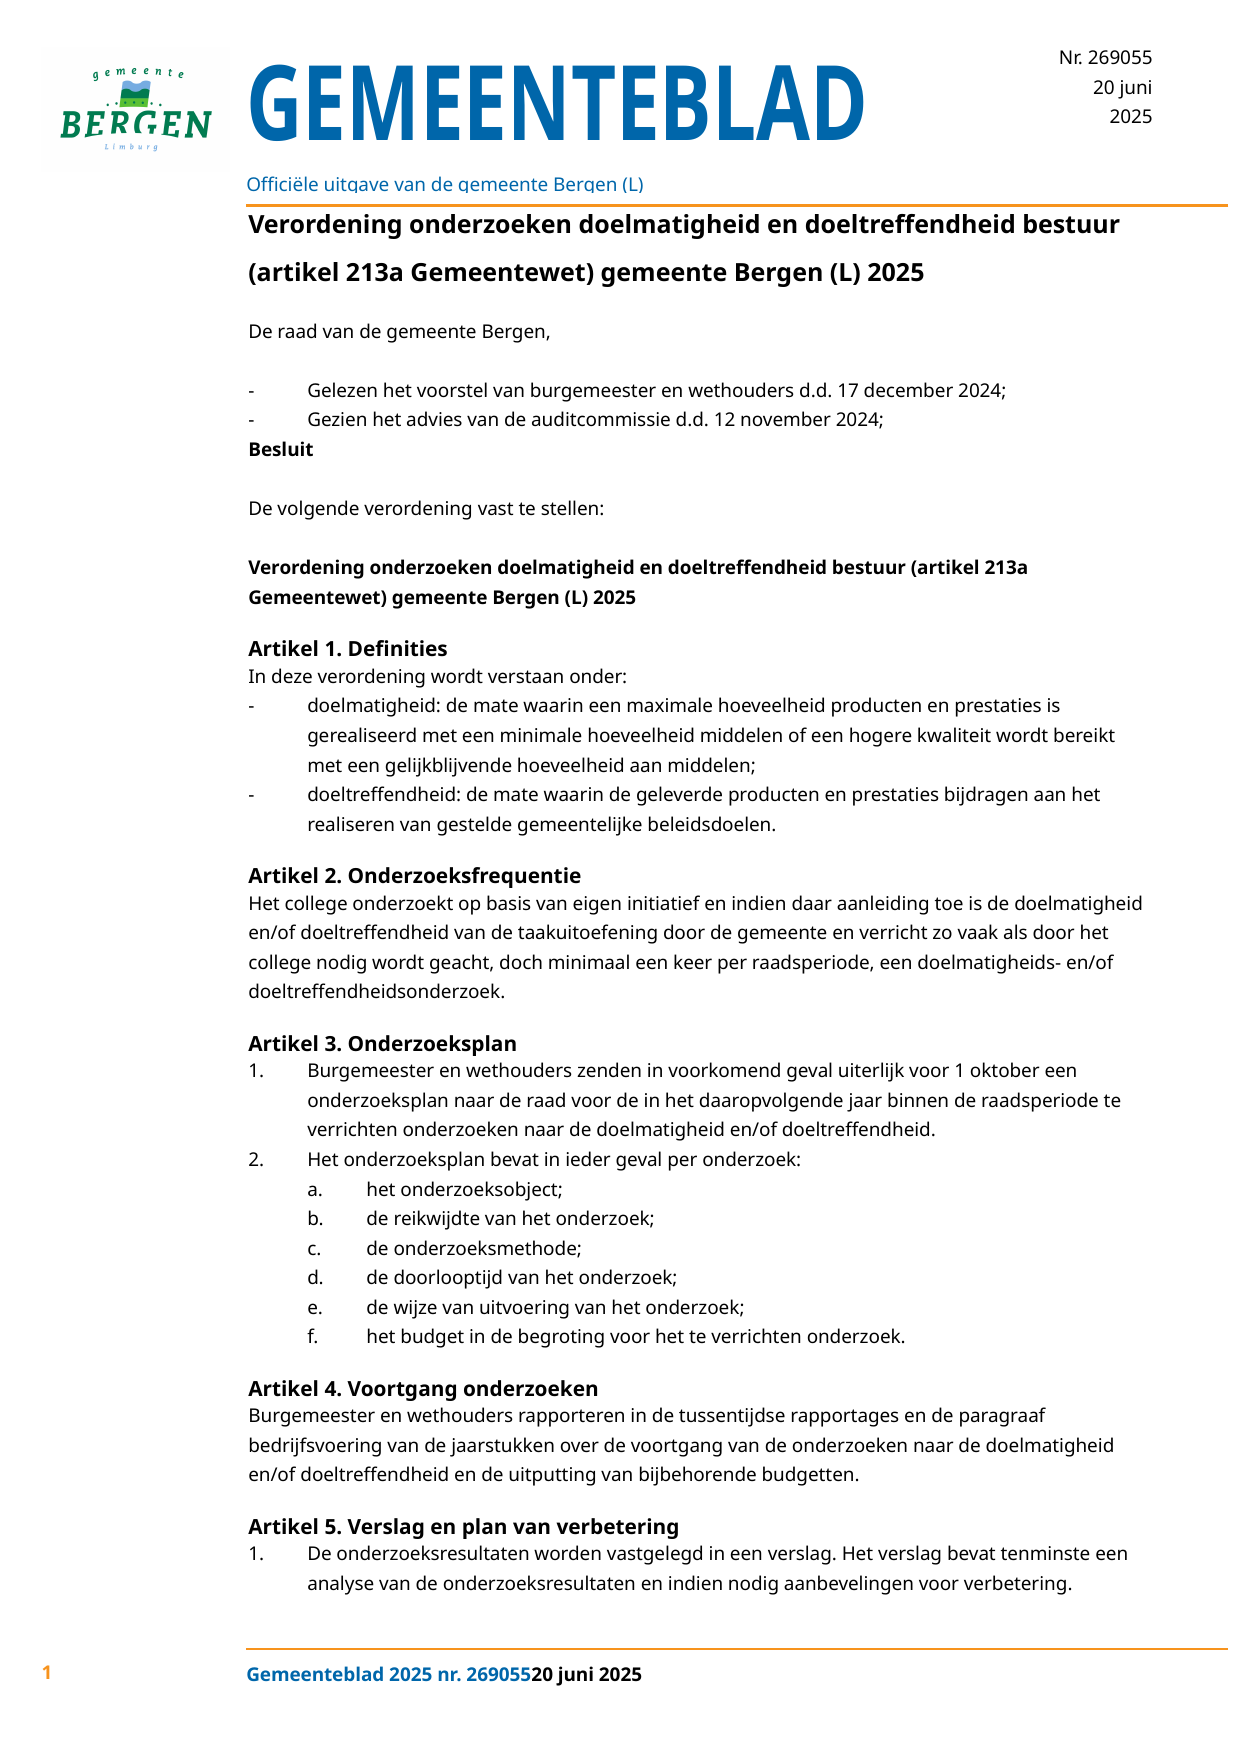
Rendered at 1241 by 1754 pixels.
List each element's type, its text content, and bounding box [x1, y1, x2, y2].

list de reikwijdte van het onderzoek; [307, 1205, 1152, 1231]
text Artikel 5. Verslag en plan van verbetering [248, 1512, 1152, 1541]
text Artikel 1. Definities [248, 634, 1152, 663]
text Besluit [248, 436, 1152, 462]
list doelmatigheid: de mate waarin een maximale hoeveelheid producten en prestaties is gerealiseerd met een minimale hoeveelheid middelen of een hogere kwaliteit wordt bereikt met een gelijkblijvende hoeveelheid aan middelen; [248, 693, 1152, 777]
text Artikel 3. Onderzoeksplan [248, 1029, 1152, 1057]
text Artikel 4. Voortgang onderzoeken [248, 1374, 1152, 1402]
list de wijze van uitvoering van het onderzoek; [307, 1294, 1152, 1320]
list Burgemeester en wethouders zenden in voorkomend geval uiterlijk voor 1 oktober een onderzoeksplan naar de raad voor de in het daaropvolgende jaar binnen de raadsperiode te verrichten onderzoeken naar de doelmatigheid en/of doeltreffendheid. [248, 1057, 1152, 1142]
list Het onderzoeksplan bevat in ieder geval per onderzoek: [248, 1146, 1152, 1172]
list de onderzoeksmethode; [307, 1235, 1152, 1261]
list Gezien het advies van de auditcommissie d.d. 12 november 2024; [248, 407, 1152, 432]
text Burgemeester en wethouders rapporteren in de tussentijdse rapportages en de paragraaf bedrijfsvoering van de jaarstukken over de voortgang van de onderzoeken naar de doelmatigheid en/of doeltreffendheid en de uitputting van bijbehorende budgetten. [248, 1402, 1152, 1487]
text Verordening onderzoeken doelmatigheid en doeltreffendheid bestuur (artikel 213a Gemeentewet) gemeente Bergen (L) 2025 [248, 554, 1152, 610]
text Het college onderzoekt op basis van eigen initiatief en indien daar aanleiding toe is de doelmatigheid en/of doeltreffendheid van de taakuitoefening door de gemeente en verricht zo vaak als door het college nodig wordt geacht, doch minimaal een keer per raadsperiode, een doelmatigheids- en/of doeltreffendheidsonderzoek. [248, 890, 1152, 1004]
text Verordening onderzoeken doelmatigheid en doeltreffendheid bestuur (artikel 213a Gemeentewet) gemeente Bergen (L) 2025 [248, 207, 1152, 288]
text De volgende verordening vast te stellen: [248, 495, 1152, 521]
list doeltreffendheid: de mate waarin de geleverde producten en prestaties bijdragen aan het realiseren van gestelde gemeentelijke beleidsdoelen. [248, 781, 1152, 837]
list de doorlooptijd van het onderzoek; [307, 1264, 1152, 1290]
list Gelezen het voorstel van burgemeester en wethouders d.d. 17 december 2024; [248, 377, 1152, 403]
picture [41, 47, 231, 172]
text Artikel 2. Onderzoeksfrequentie [248, 861, 1152, 890]
text In deze verordening wordt verstaan onder: [248, 663, 1152, 689]
list het budget in de begroting voor het te verrichten onderzoek. [307, 1324, 1152, 1349]
list De onderzoeksresultaten worden vastgelegd in een verslag. Het verslag bevat tenminste een analyse van de onderzoeksresultaten en indien nodig aanbevelingen voor verbetering. [248, 1541, 1152, 1596]
list het onderzoeksobject; [307, 1176, 1152, 1201]
text De raad van de gemeente Bergen, [248, 318, 1152, 344]
